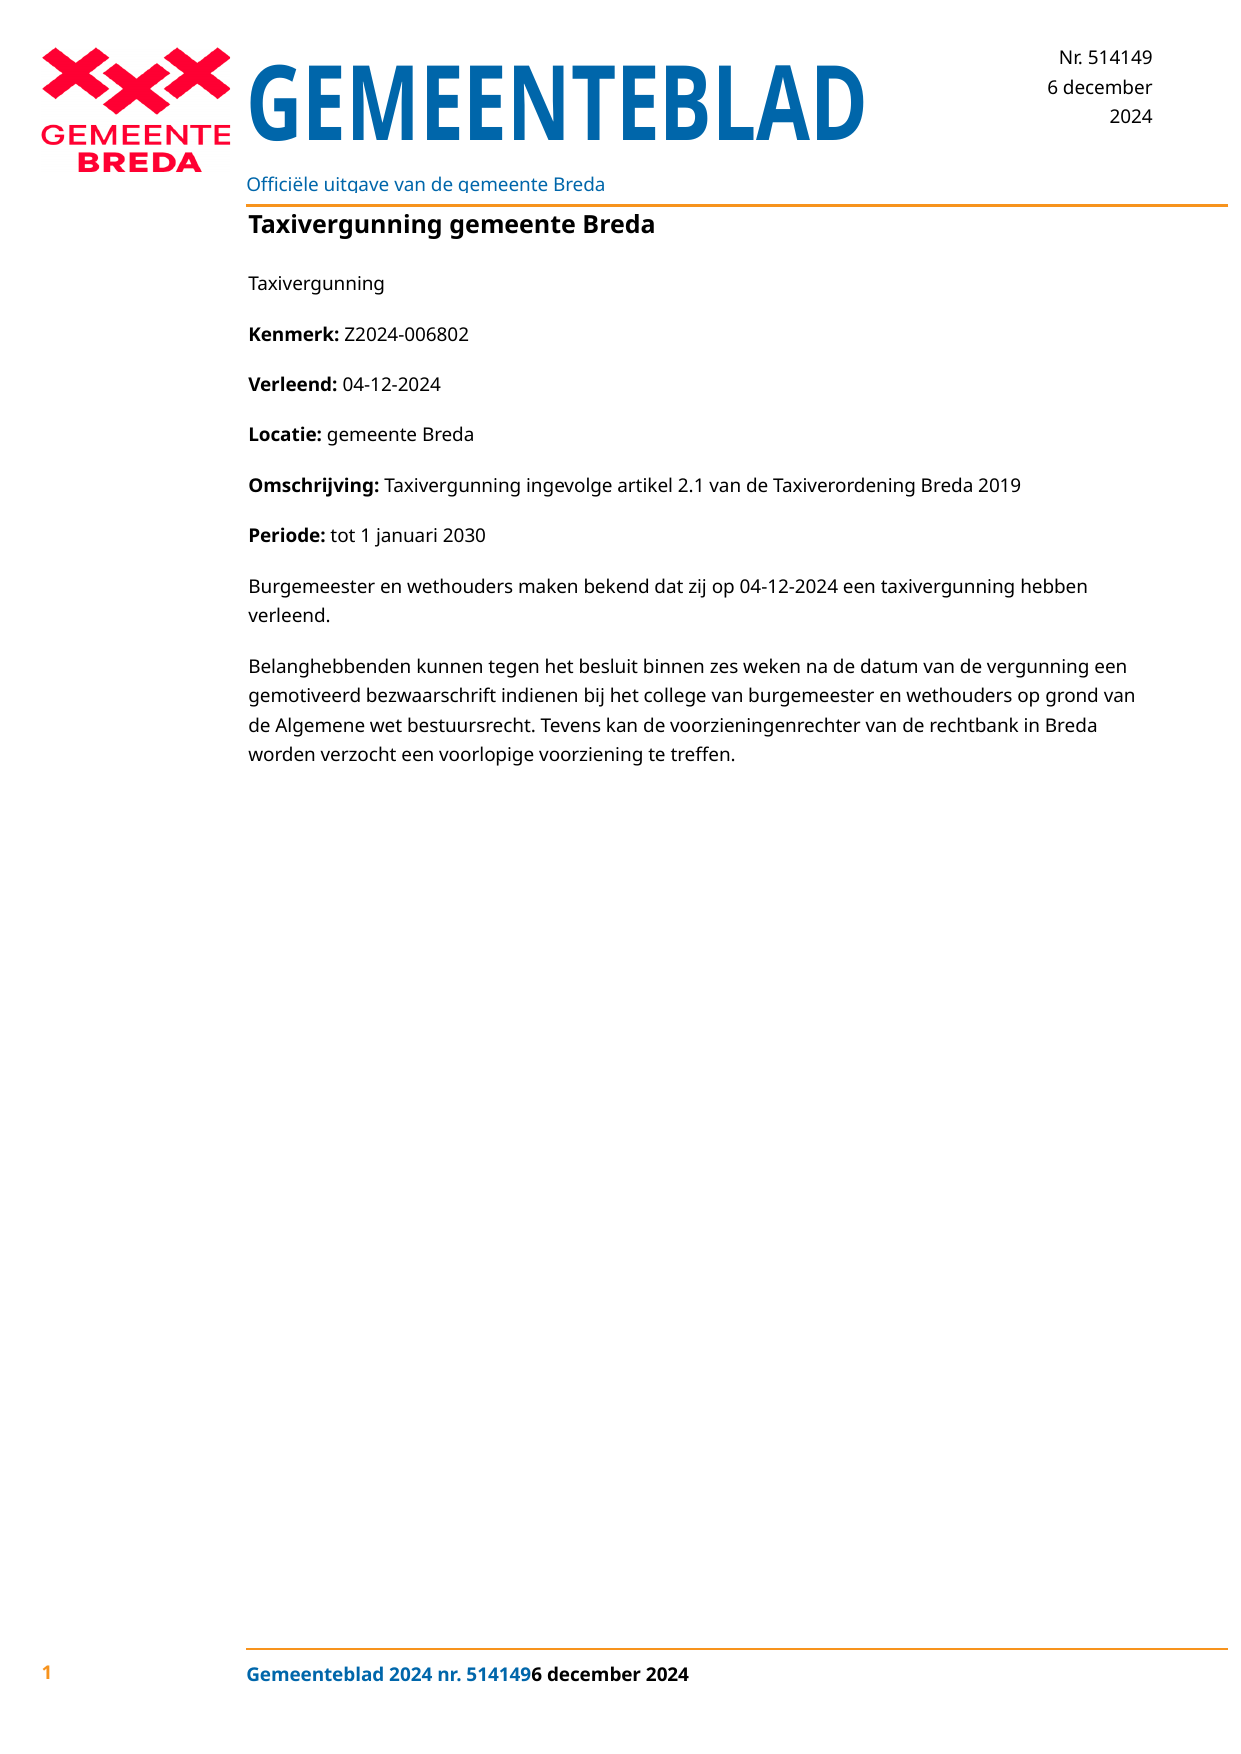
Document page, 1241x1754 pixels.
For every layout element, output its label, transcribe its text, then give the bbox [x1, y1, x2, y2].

text Omschrijving: Taxivergunning ingevolge artikel 2.1 van de Taxiverordening Breda 2019 [248, 472, 1152, 498]
text Periode: tot 1 januari 2030 [248, 522, 1152, 548]
text Burgemeester en wethouders maken bekend dat zij op 04-12-2024 een taxivergunning hebben verleend. [248, 573, 1152, 628]
text Kenmerk: Z2024-006802 [248, 321, 1152, 346]
text Taxivergunning [248, 270, 1152, 296]
text Taxivergunning gemeente Breda [248, 207, 1152, 241]
text Verleend: 04-12-2024 [248, 371, 1152, 397]
picture [41, 47, 231, 172]
text Belanghebbenden kunnen tegen het besluit binnen zes weken na de datum van de vergunning een gemotiveerd bezwaarschrift indienen bij het college van burgemeester en wethouders op grond van de Algemene wet bestuursrecht. Tevens kan de voorzieningenrechter van de rechtbank in Breda worden verzocht een voorlopige voorziening te treffen. [248, 653, 1152, 767]
text Locatie: gemeente Breda [248, 422, 1152, 447]
